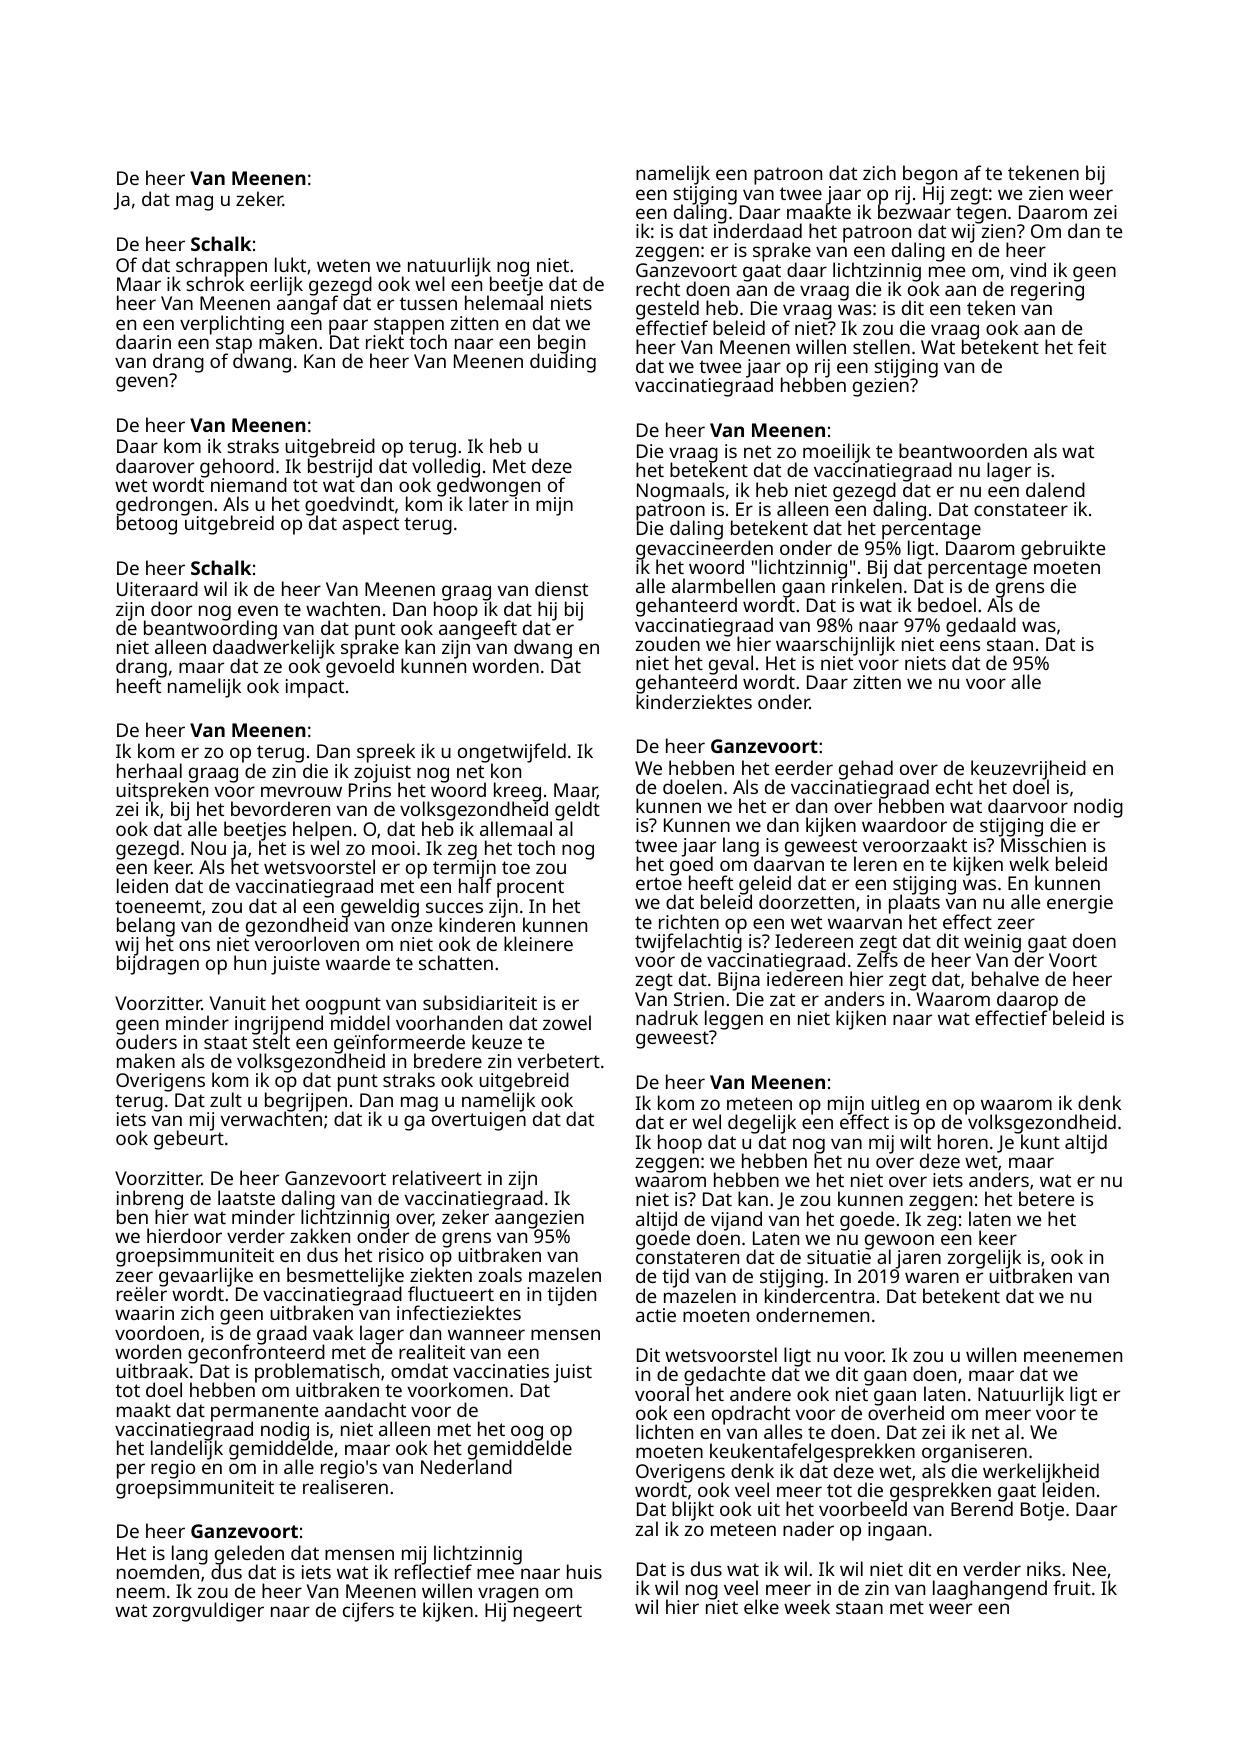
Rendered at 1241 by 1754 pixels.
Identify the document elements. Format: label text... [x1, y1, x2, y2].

text Dit wetsvoorstel ligt nu voor. Ik zou u willen meenemen in de gedachte dat we dit gaan doen, maar dat we vooral het andere ook niet gaan laten. Natuurlijk ligt er ook een opdracht voor de overheid om meer voor te lichten en van alles te doen. Dat zei ik net al. We moeten keukentafelgesprekken organiseren. Overigens denk ik dat deze wet, als die werkelijkheid wordt, ook veel meer tot die gesprekken gaat leiden. Dat blijkt ook uit het voorbeeld van Berend Botje. Daar zal ik zo meteen nader op ingaan. [635, 1347, 1125, 1540]
text De heer Van Meenen: [115, 165, 605, 191]
text De heer Ganzevoort: [115, 1519, 605, 1544]
text Uiteraard wil ik de heer Van Meenen graag van dienst zijn door nog even te wachten. Dan hoop ik dat hij bij de beantwoording van dat punt ook aangeeft dat er niet alleen daadwerkelijk sprake kan zijn van dwang en drang, maar dat ze ook gevoeld kunnen worden. Dat heeft namelijk ook impact. [115, 581, 605, 697]
text Ik kom zo meteen op mijn uitleg en op waarom ik denk dat er wel degelijk een effect is op de volksgezondheid. Ik hoop dat u dat nog van mij wilt horen. Je kunt altijd zeggen: we hebben het nu over deze wet, maar waarom hebben we het niet over iets anders, wat er nu niet is? Dat kan. Je zou kunnen zeggen: het betere is altijd de vijand van het goede. Ik zeg: laten we het goede doen. Laten we nu gewoon een keer constateren dat de situatie al jaren zorgelijk is, ook in de tijd van de stijging. In 2019 waren er uitbraken van de mazelen in kindercentra. Dat betekent dat we nu actie moeten ondernemen. [635, 1095, 1125, 1326]
text Voorzitter. De heer Ganzevoort relativeert in zijn inbreng de laatste daling van de vaccinatiegraad. Ik ben hier wat minder lichtzinnig over, zeker aangezien we hierdoor verder zakken onder de grens van 95% groepsimmuniteit en dus het risico op uitbraken van zeer gevaarlijke en besmettelijke ziekten zoals mazelen reëler wordt. De vaccinatiegraad fluctueert en in tijden waarin zich geen uitbraken van infectieziektes voordoen, is de graad vaak lager dan wanneer mensen worden geconfronteerd met de realiteit van een uitbraak. Dat is problematisch, omdat vaccinaties juist tot doel hebben om uitbraken te voorkomen. Dat maakt dat permanente aandacht voor de vaccinatiegraad nodig is, niet alleen met het oog op het landelijk gemiddelde, maar ook het gemiddelde per regio en om in alle regio's van Nederland groepsimmuniteit te realiseren. [115, 1170, 605, 1498]
text Ik kom er zo op terug. Dan spreek ik u ongetwijfeld. Ik herhaal graag de zin die ik zojuist nog net kon uitspreken voor mevrouw Prins het woord kreeg. Maar, zei ik, bij het bevorderen van de volksgezondheid geldt ook dat alle beetjes helpen. O, dat heb ik allemaal al gezegd. Nou ja, het is wel zo mooi. Ik zeg het toch nog een keer. Als het wetsvoorstel er op termijn toe zou leiden dat de vaccinatiegraad met een half procent toeneemt, zou dat al een geweldig succes zijn. In het belang van de gezondheid van onze kinderen kunnen wij het ons niet veroorloven om niet ook de kleinere bijdragen op hun juiste waarde te schatten. [115, 743, 605, 975]
text De heer Van Meenen: [115, 718, 605, 743]
text Die vraag is net zo moeilijk te beantwoorden als wat het betekent dat de vaccinatiegraad nu lager is. Nogmaals, ik heb niet gezegd dat er nu een dalend patroon is. Er is alleen een daling. Dat constateer ik. Die daling betekent dat het percentage gevaccineerden onder de 95% ligt. Daarom gebruikte ik het woord "lichtzinnig". Bij dat percentage moeten alle alarmbellen gaan rinkelen. Dat is de grens die gehanteerd wordt. Dat is wat ik bedoel. Als de vaccinatiegraad van 98% naar 97% gedaald was, zouden we hier waarschijnlijk niet eens staan. Dat is niet het geval. Het is niet voor niets dat de 95% gehanteerd wordt. Daar zitten we nu voor alle kinderziektes onder. [635, 443, 1125, 713]
text Dat is dus wat ik wil. Ik wil niet dit en verder niks. Nee, ik wil nog veel meer in de zin van laaghangend fruit. Ik wil hier niet elke week staan met weer een [635, 1561, 1125, 1618]
text Ja, dat mag u zeker. [115, 191, 605, 210]
text De heer Schalk: [115, 556, 605, 581]
text namelijk een patroon dat zich begon af te tekenen bij een stijging van twee jaar op rij. Hij zegt: we zien weer een daling. Daar maakte ik bezwaar tegen. Daarom zei ik: is dat inderdaad het patroon dat wij zien? Om dan te zeggen: er is sprake van een daling en de heer Ganzevoort gaat daar lichtzinnig mee om, vind ik geen recht doen aan de vraag die ik ook aan de regering gesteld heb. Die vraag was: is dit een teken van effectief beleid of niet? Ik zou die vraag ook aan de heer Van Meenen willen stellen. Wat betekent het feit dat we twee jaar op rij een stijging van de vaccinatiegraad hebben gezien? [635, 165, 1125, 397]
text De heer Ganzevoort: [635, 734, 1125, 759]
text De heer Van Meenen: [115, 413, 605, 438]
text Of dat schrappen lukt, weten we natuurlijk nog niet. Maar ik schrok eerlijk gezegd ook wel een beetje dat de heer Van Meenen aangaf dat er tussen helemaal niets en een verplichting een paar stappen zitten en dat we daarin een stap maken. Dat riekt toch naar een begin van drang of dwang. Kan de heer Van Meenen duiding geven? [115, 257, 605, 392]
text De heer Van Meenen: [635, 417, 1125, 443]
text De heer Schalk: [115, 231, 605, 257]
text Het is lang geleden dat mensen mij lichtzinnig noemden, dus dat is iets wat ik reflectief mee naar huis neem. Ik zou de heer Van Meenen willen vragen om wat zorgvuldiger naar de cijfers te kijken. Hij negeert [115, 1544, 605, 1622]
text Voorzitter. Vanuit het oogpunt van subsidiariteit is er geen minder ingrijpend middel voorhanden dat zowel ouders in staat stelt een geïnformeerde keuze te maken als de volksgezondheid in bredere zin verbetert. Overigens kom ik op dat punt straks ook uitgebreid terug. Dat zult u begrijpen. Dan mag u namelijk ook iets van mij verwachten; dat ik u ga overtuigen dat dat ook gebeurt. [115, 995, 605, 1149]
text De heer Van Meenen: [635, 1069, 1125, 1095]
text We hebben het eerder gehad over de keuzevrijheid en de doelen. Als de vaccinatiegraad echt het doel is, kunnen we het er dan over hebben wat daarvoor nodig is? Kunnen we dan kijken waardoor de stijging die er twee jaar lang is geweest veroorzaakt is? Misschien is het goed om daarvan te leren en te kijken welk beleid ertoe heeft geleid dat er een stijging was. En kunnen we dat beleid doorzetten, in plaats van nu alle energie te richten op een wet waarvan het effect zeer twijfelachtig is? Iedereen zegt dat dit weinig gaat doen voor de vaccinatiegraad. Zelfs de heer Van der Voort zegt dat. Bijna iedereen hier zegt dat, behalve de heer Van Strien. Die zat er anders in. Waarom daarop de nadruk leggen en niet kijken naar wat effectief beleid is geweest? [635, 759, 1125, 1048]
text Daar kom ik straks uitgebreid op terug. Ik heb u daarover gehoord. Ik bestrijd dat volledig. Met deze wet wordt niemand tot wat dan ook gedwongen of gedrongen. Als u het goedvindt, kom ik later in mijn betoog uitgebreid op dat aspect terug. [115, 438, 605, 535]
